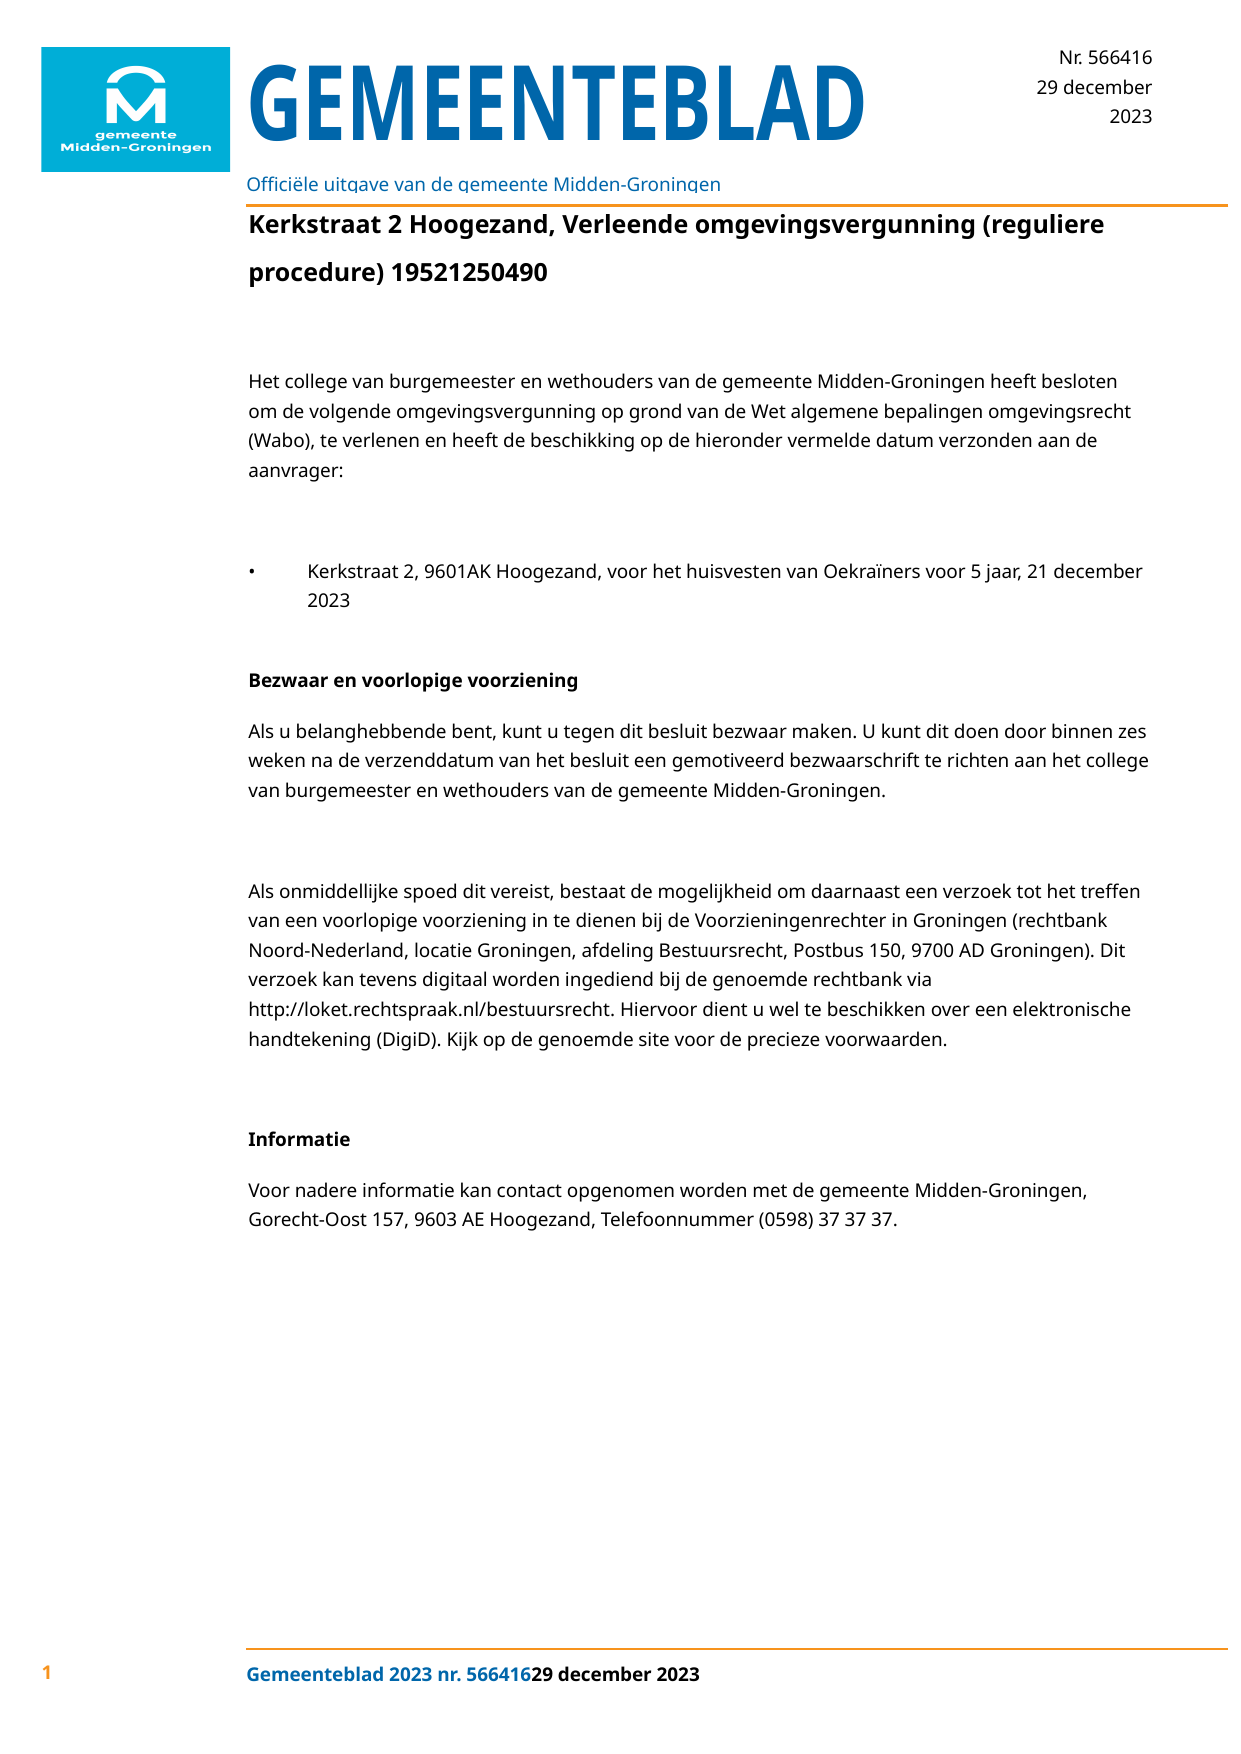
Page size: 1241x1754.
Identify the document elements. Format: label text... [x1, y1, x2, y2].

picture [184, 146, 190, 153]
text Als onmiddellijke spoed dit vereist, bestaat de mogelijkheid om daarnaast een verzoek tot het treffen van een voorlopige voorziening in te dienen bij de Voorzieningenrechter in Groningen (rechtbank Noord-Nederland, locatie Groningen, afdeling Bestuursrecht, Postbus 150, 9700 AD Groningen). Dit verzoek kan tevens digitaal worden ingediend bij de genoemde rechtbank via http://loket.rechtspraak.nl/bestuursrecht. Hiervoor dient u wel te beschikken over een elektronische handtekening (DigiD). Kijk op de genoemde site voor de precieze voorwaarden. [248, 878, 1152, 1052]
list Kerkstraat 2, 9601AK Hoogezand, voor het huisvesten van Oekraïners voor 5 jaar, 21 december 2023 [248, 558, 1152, 613]
text Informatie [248, 1127, 1152, 1152]
text Voor nadere informatie kan contact opgenomen worden met de gemeente Midden-Groningen, Gorecht-Oost 157, 9603 AE Hoogezand, Telefoonnummer (0598) 37 37 37. [248, 1177, 1152, 1232]
picture [107, 89, 165, 122]
picture [108, 66, 164, 82]
text Kerkstraat 2 Hoogezand, Verleende omgevingsvergunning (reguliere procedure) 19521250490 [248, 207, 1152, 288]
text Bezwaar en voorlopige voorziening [248, 667, 1152, 693]
text Het college van burgemeester en wethouders van de gemeente Midden-Groningen heeft besloten om de volgende omgevingsvergunning op grond van de Wet algemene bepalingen omgevingsrecht (Wabo), te verlenen en heeft de beschikking op de hieronder vermelde datum verzonden aan de aanvrager: [248, 368, 1152, 483]
text Als u belanghebbende bent, kunt u tegen dit besluit bezwaar maken. U kunt dit doen door binnen zes weken na de verzenddatum van het besluit een gemotiveerd bezwaarschrift te richten aan het college van burgemeester en wethouders van de gemeente Midden-Groningen. [248, 718, 1152, 803]
